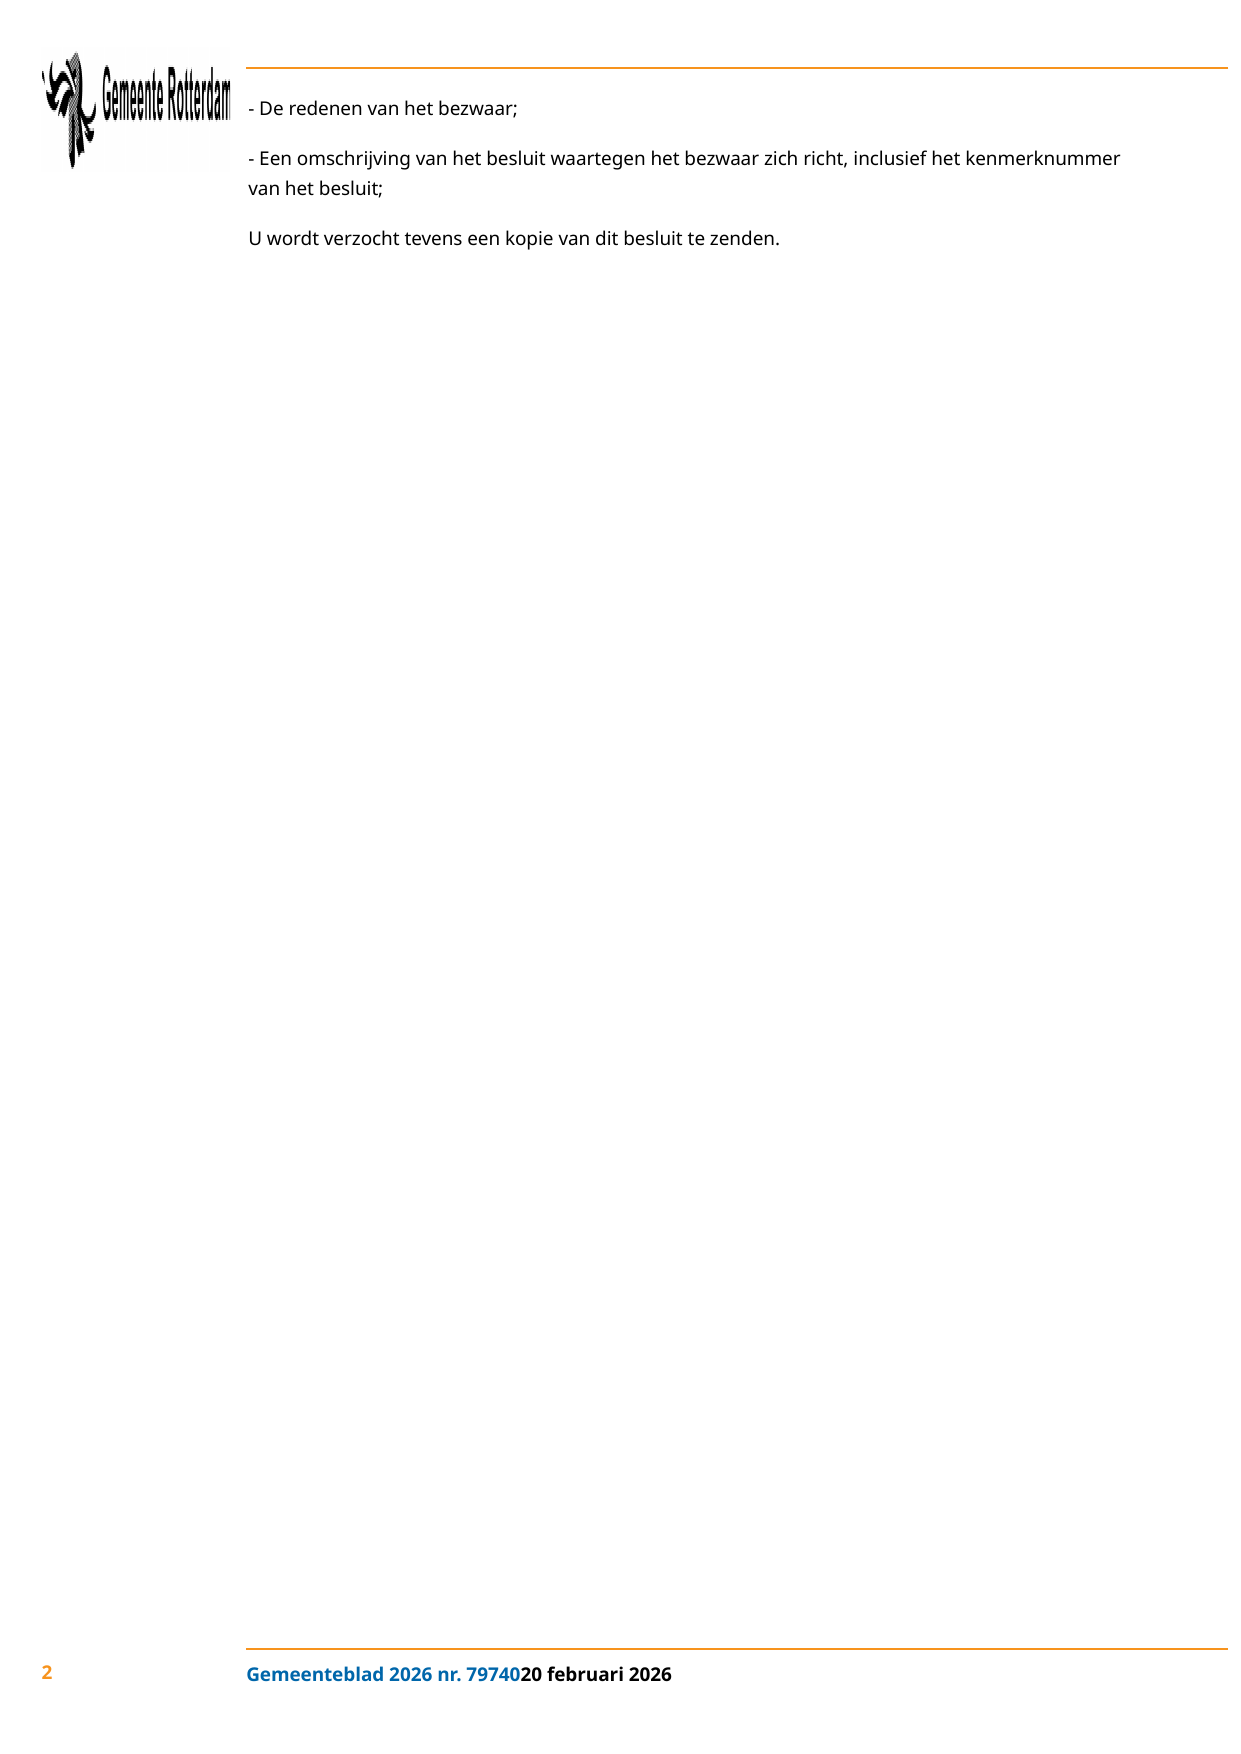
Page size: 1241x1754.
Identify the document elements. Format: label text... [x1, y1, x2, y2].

text - De redenen van het bezwaar; [248, 95, 1152, 121]
text - Een omschrijving van het besluit waartegen het bezwaar zich richt, inclusief het kenmerknummer van het besluit; [248, 145, 1152, 201]
text U wordt verzocht tevens een kopie van dit besluit te zenden. [248, 225, 1152, 251]
picture [41, 47, 231, 172]
